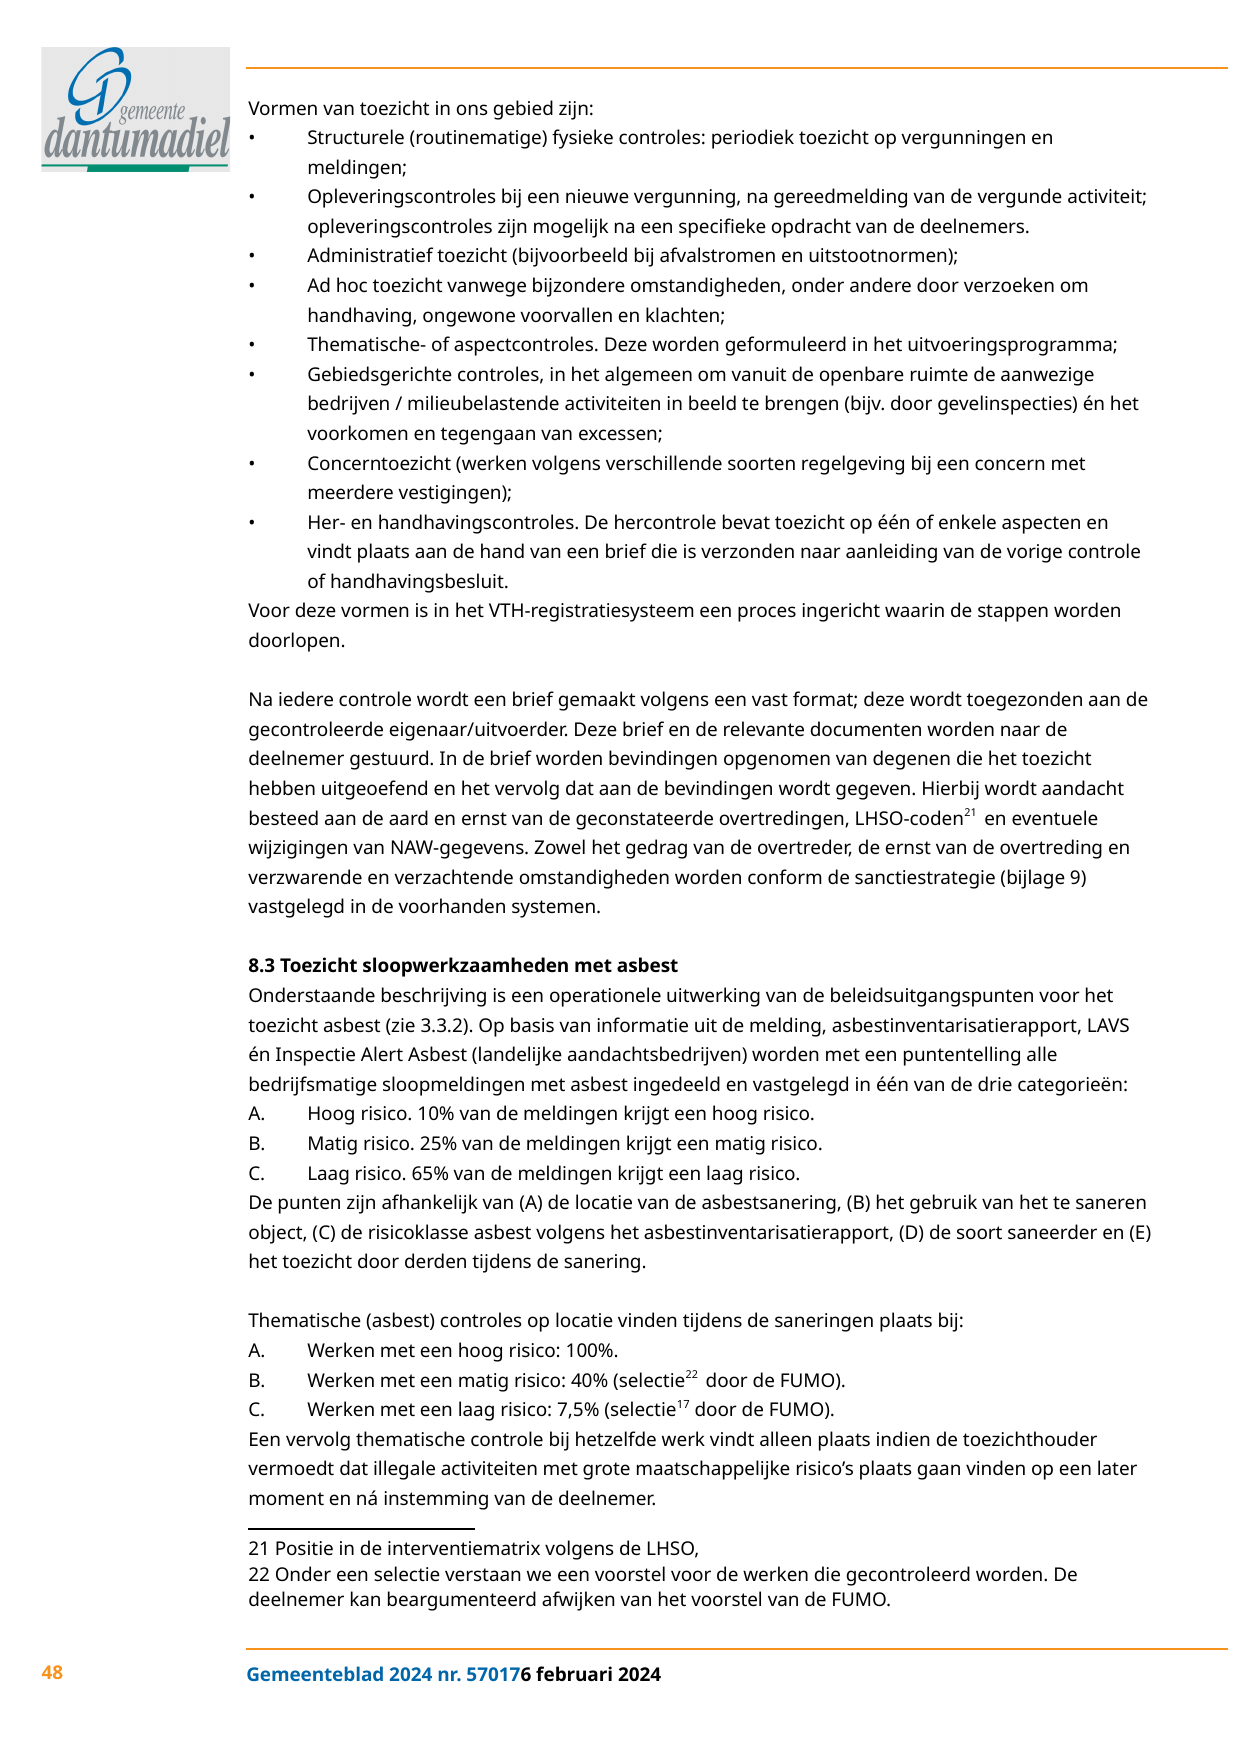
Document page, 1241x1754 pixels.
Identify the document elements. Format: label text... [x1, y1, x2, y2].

picture [41, 47, 231, 172]
text Na iedere controle wordt een brief gemaakt volgens een vast format; deze wordt toegezonden aan de gecontroleerde eigenaar/uitvoerder. Deze brief en de relevante documenten worden naar de deelnemer gestuurd. In de brief worden bevindingen opgenomen van degenen die het toezicht hebben uitgeoefend en het vervolg dat aan de bevindingen wordt gegeven. Hierbij wordt aandacht besteed aan de aard en ernst van de geconstateerde overtredingen, LHSO-coden en eventuele wijzigingen van NAW-gegevens. Zowel het gedrag van de overtreder, de ernst van de overtreding en verzwarende en verzachtende omstandigheden worden conform de sanctiestrategie (bijlage 9) vastgelegd in de voorhanden systemen. [248, 686, 1152, 919]
list Werken met een laag risico: 7,5% (selectie17 door de FUMO). [248, 1396, 1152, 1422]
list Werken met een matig risico: 40% (selectie door de FUMO). [248, 1367, 1152, 1393]
list Onder een selectie verstaan we een voorstel voor de werken die gecontroleerd worden. De deelnemer kan beargumenteerd afwijken van het voorstel van de FUMO. [248, 1561, 1152, 1612]
text De punten zijn afhankelijk van (A) de locatie van de asbestsanering, (B) het gebruik van het te saneren object, (C) de risicoklasse asbest volgens het asbestinventarisatierapport, (D) de soort saneerder en (E) het toezicht door derden tijdens de sanering. [248, 1189, 1152, 1274]
list Gebiedsgerichte controles, in het algemeen om vanuit de openbare ruimte de aanwezige bedrijven / milieubelastende activiteiten in beeld te brengen (bijv. door gevelinspecties) én het voorkomen en tegengaan van excessen; [248, 361, 1152, 446]
list Opleveringscontroles bij een nieuwe vergunning, na gereedmelding van de vergunde activiteit; opleveringscontroles zijn mogelijk na een specifieke opdracht van de deelnemers. [248, 183, 1152, 239]
list Laag risico. 65% van de meldingen krijgt een laag risico. [248, 1160, 1152, 1186]
list Werken met een hoog risico: 100%. [248, 1337, 1152, 1363]
list Concerntoezicht (werken volgens verschillende soorten regelgeving bij een concern met meerdere vestigingen); [248, 450, 1152, 505]
text Thematische (asbest) controles op locatie vinden tijdens de saneringen plaats bij: [248, 1308, 1152, 1333]
list Hoog risico. 10% van de meldingen krijgt een hoog risico. [248, 1101, 1152, 1126]
list Structurele (routinematige) fysieke controles: periodiek toezicht op vergunningen en meldingen; [248, 124, 1152, 180]
text Een vervolg thematische controle bij hetzelfde werk vindt alleen plaats indien de toezichthouder vermoedt dat illegale activiteiten met grote maatschappelijke risico’s plaats gaan vinden op een later moment en ná instemming van de deelnemer. [248, 1426, 1152, 1511]
list Administratief toezicht (bijvoorbeeld bij afvalstromen en uitstootnormen); [248, 243, 1152, 268]
text 8.3 Toezicht sloopwerkzaamheden met asbest [248, 953, 1152, 978]
text Voor deze vormen is in het VTH-registratiesysteem een proces ingericht waarin de stappen worden doorlopen. [248, 598, 1152, 653]
list Matig risico. 25% van de meldingen krijgt een matig risico. [248, 1130, 1152, 1156]
text Positie in de interventiematrix volgens de LHSO, [248, 1535, 1152, 1561]
list Thematische- of aspectcontroles. Deze worden geformuleerd in het uitvoeringsprogramma; [248, 331, 1152, 357]
text Onderstaande beschrijving is een operationele uitwerking van de beleidsuitgangspunten voor het toezicht asbest (zie 3.3.2). Op basis van informatie uit de melding, asbestinventarisatierapport, LAVS én Inspectie Alert Asbest (landelijke aandachtsbedrijven) worden met een puntentelling alle bedrijfsmatige sloopmeldingen met asbest ingedeeld en vastgelegd in één van de drie categorieën: [248, 982, 1152, 1097]
text Vormen van toezicht in ons gebied zijn: [248, 95, 1152, 121]
list Her- en handhavingscontroles. De hercontrole bevat toezicht op één of enkele aspecten en vindt plaats aan de hand van een brief die is verzonden naar aanleiding van de vorige controle of handhavingsbesluit. [248, 509, 1152, 594]
list Ad hoc toezicht vanwege bijzondere omstandigheden, onder andere door verzoeken om handhaving, ongewone voorvallen en klachten; [248, 272, 1152, 328]
